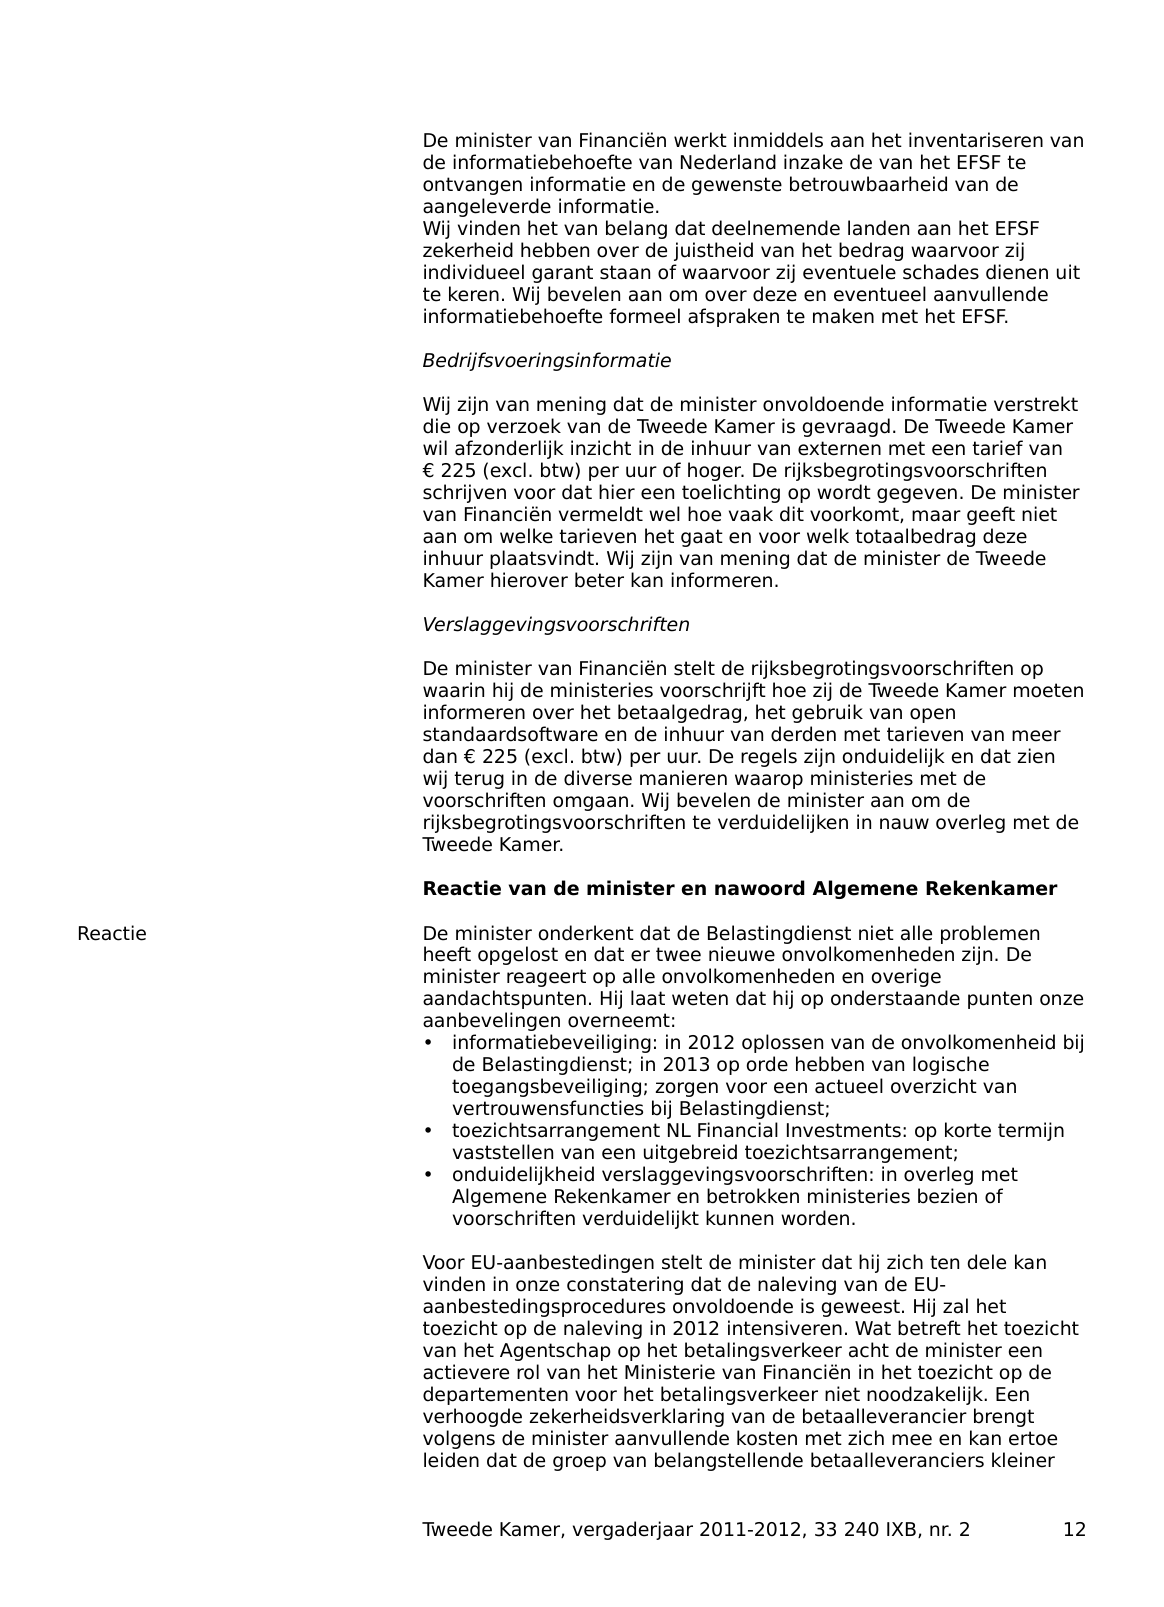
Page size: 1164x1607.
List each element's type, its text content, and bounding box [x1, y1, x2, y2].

text • onduidelijkheid verslaggevingsvoorschriften: in overleg met Algemene Rekenkamer en betrokken ministeries bezien of voorschriften verduidelijkt kunnen worden. [422, 1164, 1087, 1230]
text De minister van Financiën stelt de rijksbegrotingsvoorschriften op waarin hij de ministeries voorschrijft hoe zij de Tweede Kamer moeten informeren over het betaalgedrag, het gebruik van open standaardsoftware en de inhuur van derden met tarieven van meer dan € 225 (excl. btw) per uur. De regels zijn onduidelijk en dat zien wij terug in de diverse manieren waarop ministeries met de voorschriften omgaan. Wij bevelen de minister aan om de rijksbegrotingsvoorschriften te verduidelijken in nauw overleg met de Tweede Kamer. [422, 658, 1087, 856]
text • toezichtsarrangement NL Financial Investments: op korte termijn vaststellen van een uitgebreid toezichtsarrangement; [422, 1120, 1087, 1164]
text De minister van Financiën werkt inmiddels aan het inventariseren van de informatiebehoefte van Nederland inzake de van het EFSF te ontvangen informatie en de gewenste betrouwbaarheid van de aangeleverde informatie. [422, 130, 1087, 218]
subtitle Reactie van de minister en nawoord Algemene Rekenkamer [422, 878, 1087, 900]
text Wij vinden het van belang dat deelnemende landen aan het EFSF zekerheid hebben over de juistheid van het bedrag waarvoor zij individueel garant staan of waarvoor zij eventuele schades dienen uit te keren. Wij bevelen aan om over deze en eventueel aanvullende informatiebehoefte formeel afspraken te maken met het EFSF. [422, 218, 1087, 328]
text • informatiebeveiliging: in 2012 oplossen van de onvolkomenheid bij de Belastingdienst; in 2013 op orde hebben van logische toegangsbeveiliging; zorgen voor een actueel overzicht van vertrouwensfuncties bij Belastingdienst; [422, 1032, 1087, 1120]
text Voor EU-aanbestedingen stelt de minister dat hij zich ten dele kan vinden in onze constatering dat de naleving van de EU-aanbestedingsprocedures onvoldoende is geweest. Hij zal het toezicht op de naleving in 2012 intensiveren. Wat betreft het toezicht van het Agentschap op het betalingsverkeer acht de minister een actievere rol van het Ministerie van Financiën in het toezicht op de departementen voor het betalingsverkeer niet noodzakelijk. Een verhoogde zekerheidsverklaring van de betaalleverancier brengt volgens de minister aanvullende kosten met zich mee en kan ertoe leiden dat de groep van belangstellende betaalleveranciers kleiner [422, 1252, 1087, 1472]
text De minister onderkent dat de Belastingdienst niet alle problemen heeft opgelost en dat er twee nieuwe onvolkomenheden zijn. De minister reageert op alle onvolkomenheden en overige aandachtspunten. Hij laat weten dat hij op onderstaande punten onze aanbevelingen overneemt: [422, 922, 1087, 1032]
subtitle Bedrijfsvoeringsinformatie [422, 350, 1087, 372]
text Wij zijn van mening dat de minister onvoldoende informatie verstrekt die op verzoek van de Tweede Kamer is gevraagd. De Tweede Kamer wil afzonderlijk inzicht in de inhuur van externen met een tarief van € 225 (excl. btw) per uur of hoger. De rijksbegrotingsvoorschriften schrijven voor dat hier een toelichting op wordt gegeven. De minister van Financiën vermeldt wel hoe vaak dit voorkomt, maar geeft niet aan om welke tarieven het gaat en voor welk totaalbedrag deze inhuur plaatsvindt. Wij zijn van mening dat de minister de Tweede Kamer hierover beter kan informeren. [422, 394, 1087, 592]
text Reactie [77, 922, 399, 944]
subtitle Verslaggevingsvoorschriften [422, 614, 1087, 636]
